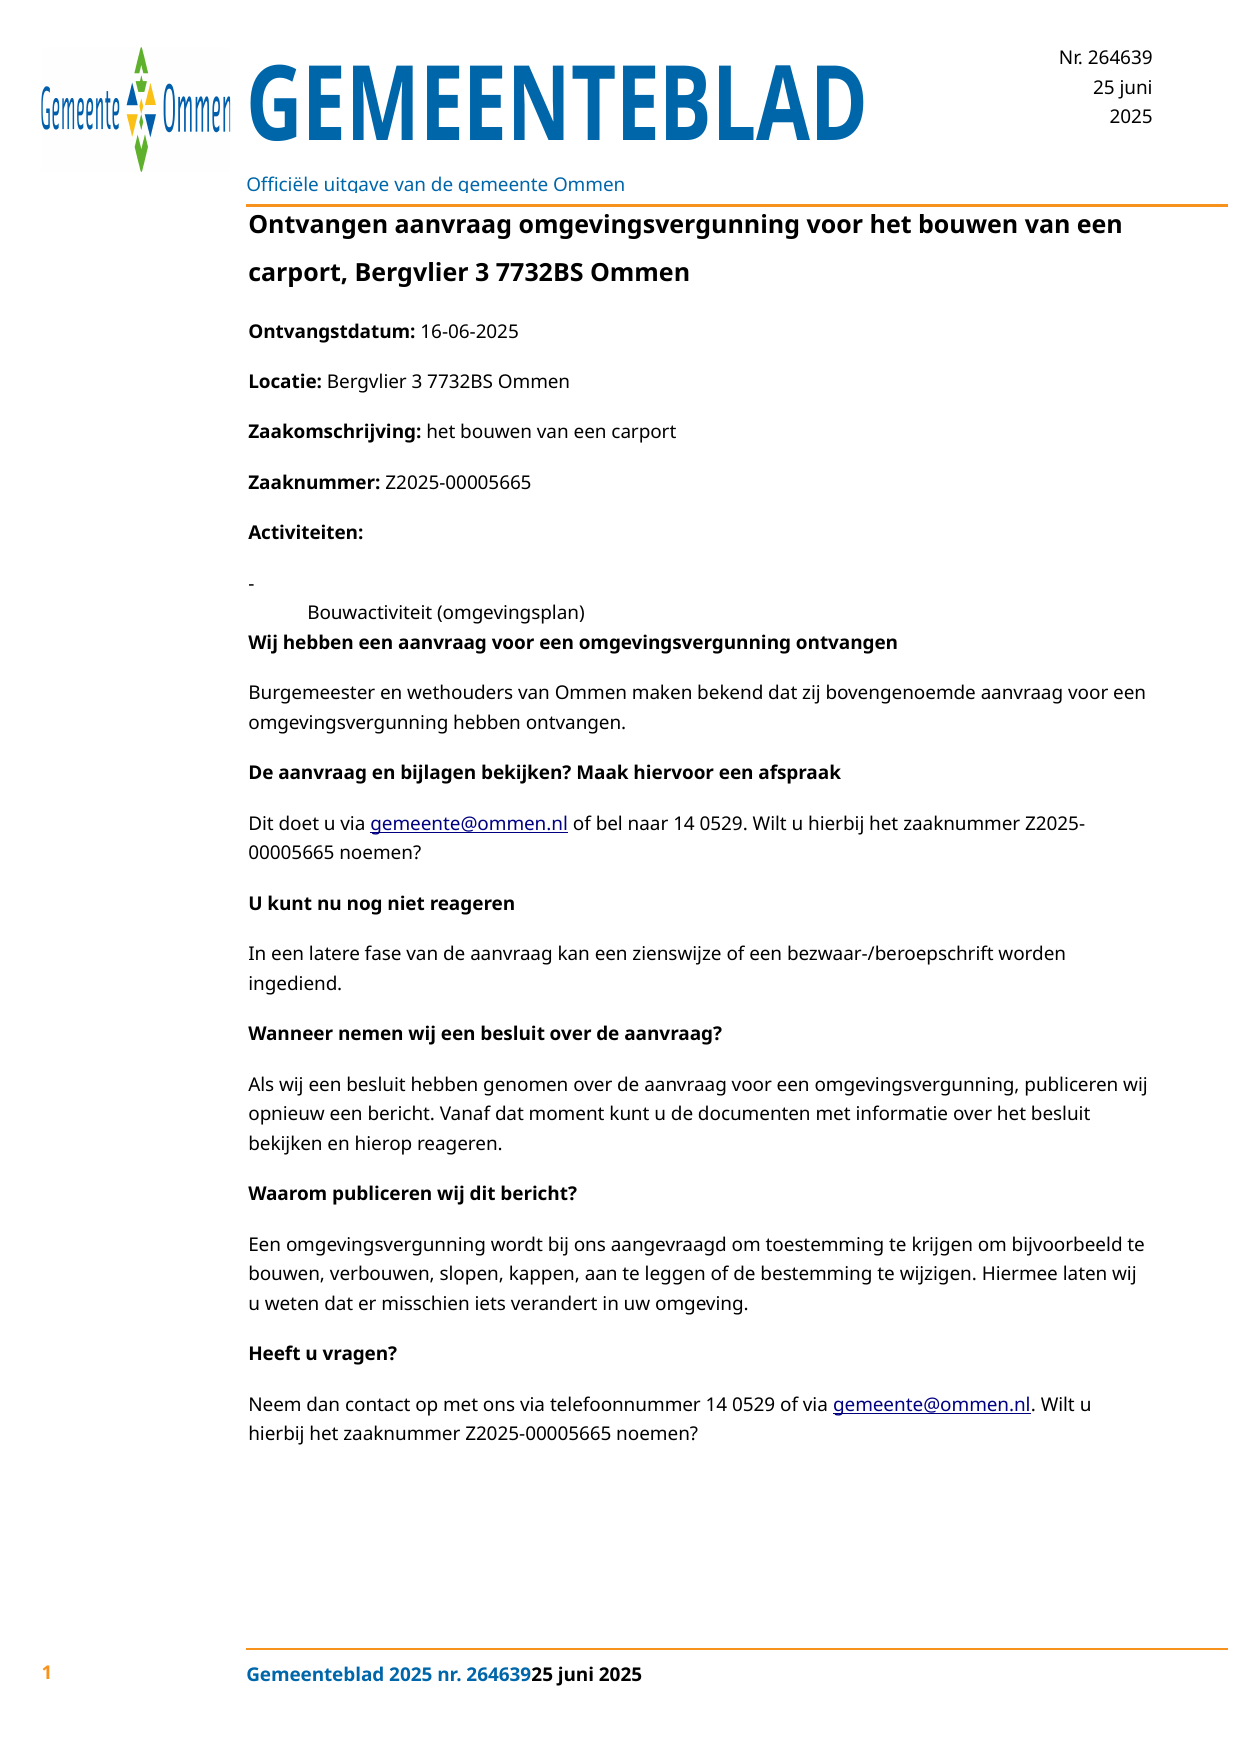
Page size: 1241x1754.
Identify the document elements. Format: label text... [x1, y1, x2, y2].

text Wanneer nemen wij een besluit over de aanvraag? [248, 1020, 1152, 1046]
text Activiteiten: [248, 519, 1152, 545]
text Ontvangen aanvraag omgevingsvergunning voor het bouwen van een carport, Bergvlier 3 7732BS Ommen [248, 207, 1152, 288]
text Als wij een besluit hebben genomen over de aanvraag voor een omgevingsvergunning, publiceren wij opnieuw een bericht. Vanaf dat moment kunt u de documenten met informatie over het besluit bekijken en hierop reageren. [248, 1071, 1152, 1156]
text Ontvangstdatum: 16-06-2025 [248, 318, 1152, 344]
text Dit doet u via gemeente@ommen.nl of bel naar 14 0529. Wilt u hierbij het zaaknummer Z2025-00005665 noemen? [248, 810, 1152, 865]
list Bouwactiviteit (omgevingsplan) [248, 599, 1152, 625]
text Neem dan contact op met ons via telefoonnummer 14 0529 of via gemeente@ommen.nl. Wilt u hierbij het zaaknummer Z2025-00005665 noemen? [248, 1391, 1152, 1446]
text Waarom publiceren wij dit bericht? [248, 1180, 1152, 1206]
text Zaakomschrijving: het bouwen van een carport [248, 419, 1152, 444]
text Zaaknummer: Z2025-00005665 [248, 469, 1152, 495]
text Wij hebben een aanvraag voor een omgevingsvergunning ontvangen [248, 629, 1152, 655]
text In een latere fase van de aanvraag kan een zienswijze of een bezwaar-/beroepschrift worden ingediend. [248, 940, 1152, 996]
text Heeft u vragen? [248, 1340, 1152, 1366]
picture [41, 47, 231, 172]
text De aanvraag en bijlagen bekijken? Maak hiervoor een afspraak [248, 759, 1152, 785]
text Locatie: Bergvlier 3 7732BS Ommen [248, 368, 1152, 394]
text Burgemeester en wethouders van Ommen maken bekend dat zij bovengenoemde aanvraag voor een omgevingsvergunning hebben ontvangen. [248, 679, 1152, 735]
text U kunt nu nog niet reageren [248, 890, 1152, 916]
text Een omgevingsvergunning wordt bij ons aangevraagd om toestemming te krijgen om bijvoorbeeld te bouwen, verbouwen, slopen, kappen, aan te leggen of de bestemming te wijzigen. Hiermee laten wij u weten dat er misschien iets verandert in uw omgeving. [248, 1231, 1152, 1316]
